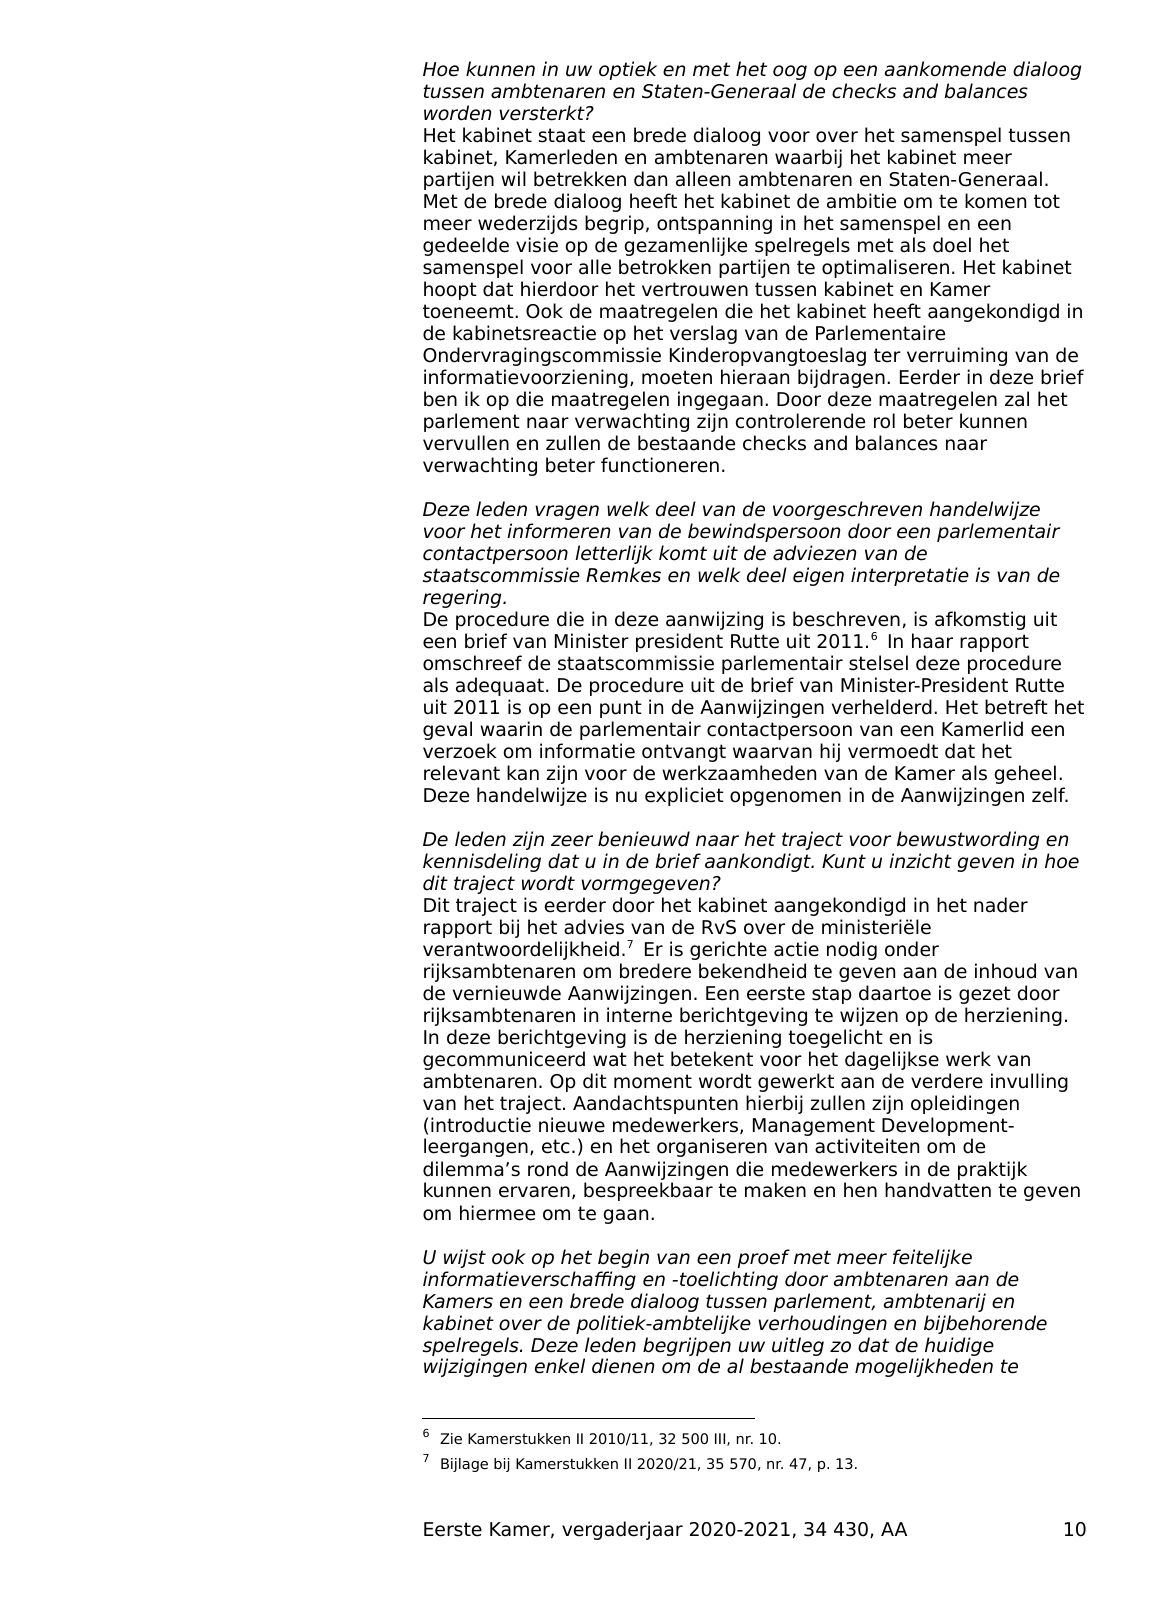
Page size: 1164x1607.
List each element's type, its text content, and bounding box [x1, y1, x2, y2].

text De procedure die in deze aanwijzing is beschreven, is afkomstig uit een brief van Minister president Rutte uit 2011. In haar rapport omschreef de staatscommissie parlementair stelsel deze procedure als adequaat. De procedure uit de brief van Minister-President Rutte uit 2011 is op een punt in de Aanwijzingen verhelderd. Het betreft het geval waarin de parlementair contactpersoon van een Kamerlid een verzoek om informatie ontvangt waarvan hij vermoedt dat het relevant kan zijn voor de werkzaamheden van de Kamer als geheel. Deze handelwijze is nu expliciet opgenomen in de Aanwijzingen zelf. [422, 609, 1087, 807]
text De leden zijn zeer benieuwd naar het traject voor bewustwording en kennisdeling dat u in de brief aankondigt. Kunt u inzicht geven in hoe dit traject wordt vormgegeven? [422, 829, 1087, 895]
text Hoe kunnen in uw optiek en met het oog op een aankomende dialoog tussen ambtenaren en Staten-Generaal de checks and balances worden versterkt? [422, 59, 1087, 125]
text Het kabinet staat een brede dialoog voor over het samenspel tussen kabinet, Kamerleden en ambtenaren waarbij het kabinet meer partijen wil betrekken dan alleen ambtenaren en Staten-Generaal. Met de brede dialoog heeft het kabinet de ambitie om te komen tot meer wederzijds begrip, ontspanning in het samenspel en een gedeelde visie op de gezamenlijke spelregels met als doel het samenspel voor alle betrokken partijen te optimaliseren. Het kabinet hoopt dat hierdoor het vertrouwen tussen kabinet en Kamer toeneemt. Ook de maatregelen die het kabinet heeft aangekondigd in de kabinetsreactie op het verslag van de Parlementaire Ondervragingscommissie Kinderopvangtoeslag ter verruiming van de informatievoorziening, moeten hieraan bijdragen. Eerder in deze brief ben ik op die maatregelen ingegaan. Door deze maatregelen zal het parlement naar verwachting zijn controlerende rol beter kunnen vervullen en zullen de bestaande checks and balances naar verwachting beter functioneren. [422, 125, 1087, 477]
text Dit traject is eerder door het kabinet aangekondigd in het nader rapport bij het advies van de RvS over de ministeriële verantwoordelijkheid. Er is gerichte actie nodig onder rijksambtenaren om bredere bekendheid te geven aan de inhoud van de vernieuwde Aanwijzingen. Een eerste stap daartoe is gezet door rijksambtenaren in interne berichtgeving te wijzen op de herziening. In deze berichtgeving is de herziening toegelicht en is gecommuniceerd wat het betekent voor het dagelijkse werk van ambtenaren. Op dit moment wordt gewerkt aan de verdere invulling van het traject. Aandachtspunten hierbij zullen zijn opleidingen (introductie nieuwe medewerkers, Management Development-leergangen, etc.) en het organiseren van activiteiten om de dilemma’s rond de Aanwijzingen die medewerkers in de praktijk kunnen ervaren, bespreekbaar te maken en hen handvatten te geven om hiermee om te gaan. [422, 895, 1087, 1224]
text Zie Kamerstukken II 2010/11, 32 500 III, nr. 10. [422, 1427, 1087, 1449]
text Bijlage bij Kamerstukken II 2020/21, 35 570, nr. 47, p. 13. [422, 1452, 1087, 1474]
text U wijst ook op het begin van een proef met meer feitelijke informatieverschaffing en -toelichting door ambtenaren aan de Kamers en een brede dialoog tussen parlement, ambtenarij en kabinet over de politiek-ambtelijke verhoudingen en bijbehorende spelregels. Deze leden begrijpen uw uitleg zo dat de huidige wijzigingen enkel dienen om de al bestaande mogelijkheden te [422, 1247, 1087, 1378]
text Deze leden vragen welk deel van de voorgeschreven handelwijze voor het informeren van de bewindspersoon door een parlementair contactpersoon letterlijk komt uit de adviezen van de staatscommissie Remkes en welk deel eigen interpretatie is van de regering. [422, 499, 1087, 609]
